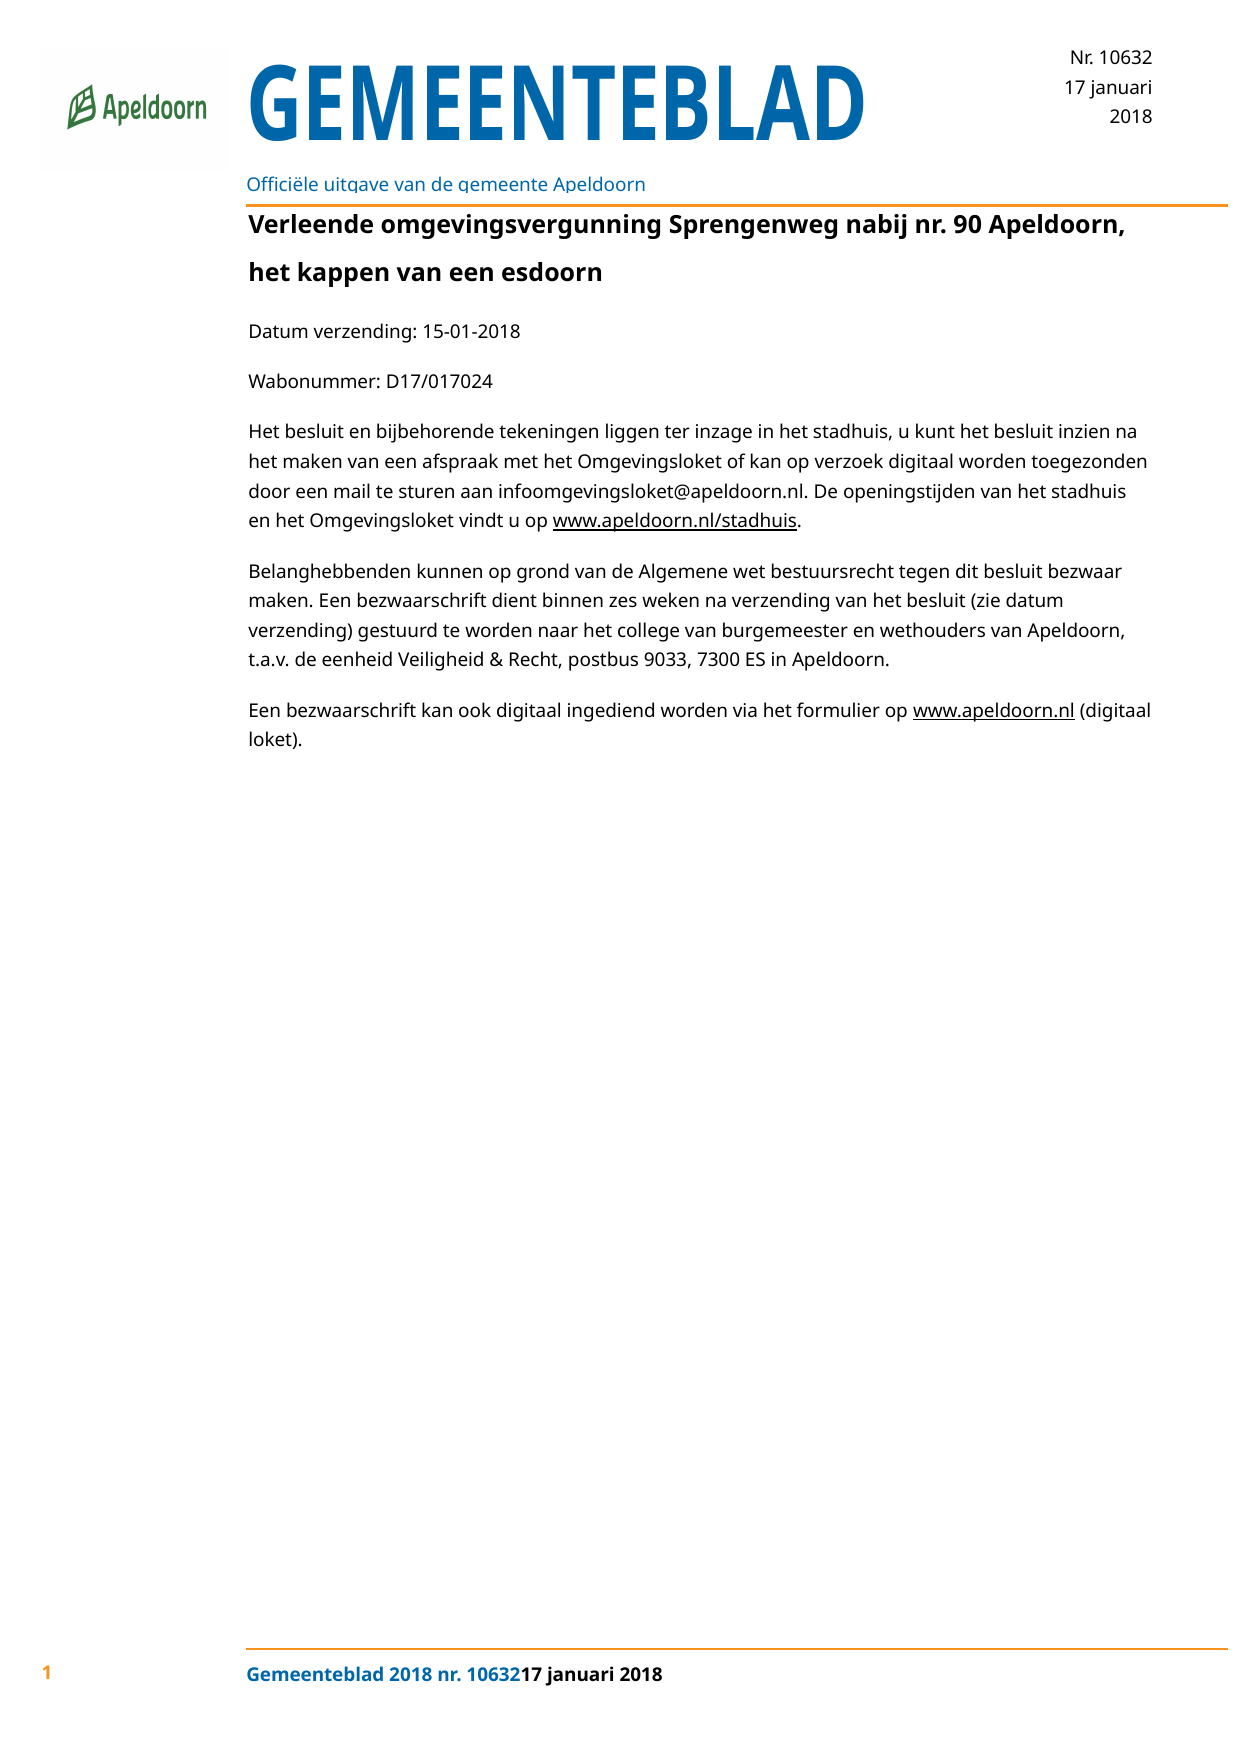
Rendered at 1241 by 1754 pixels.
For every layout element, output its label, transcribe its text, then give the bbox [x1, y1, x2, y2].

picture [41, 47, 231, 172]
text Datum verzending: 15-01-2018 [248, 318, 1152, 344]
text Verleende omgevingsvergunning Sprengenweg nabij nr. 90 Apeldoorn, het kappen van een esdoorn [248, 207, 1152, 288]
text Het besluit en bijbehorende tekeningen liggen ter inzage in het stadhuis, u kunt het besluit inzien na het maken van een afspraak met het Omgevingsloket of kan op verzoek digitaal worden toegezonden door een mail te sturen aan infoomgevingsloket@apeldoorn.nl. De openingstijden van het stadhuis en het Omgevingsloket vindt u op www.apeldoorn.nl/stadhuis. [248, 419, 1152, 533]
text Een bezwaarschrift kan ook digitaal ingediend worden via het formulier op www.apeldoorn.nl (digitaal loket). [248, 697, 1152, 752]
text Wabonummer: D17/017024 [248, 368, 1152, 394]
text Belanghebbenden kunnen op grond van de Algemene wet bestuursrecht tegen dit besluit bezwaar maken. Een bezwaarschrift dient binnen zes weken na verzending van het besluit (zie datum verzending) gestuurd te worden naar het college van burgemeester en wethouders van Apeldoorn, t.a.v. de eenheid Veiligheid & Recht, postbus 9033, 7300 ES in Apeldoorn. [248, 558, 1152, 672]
